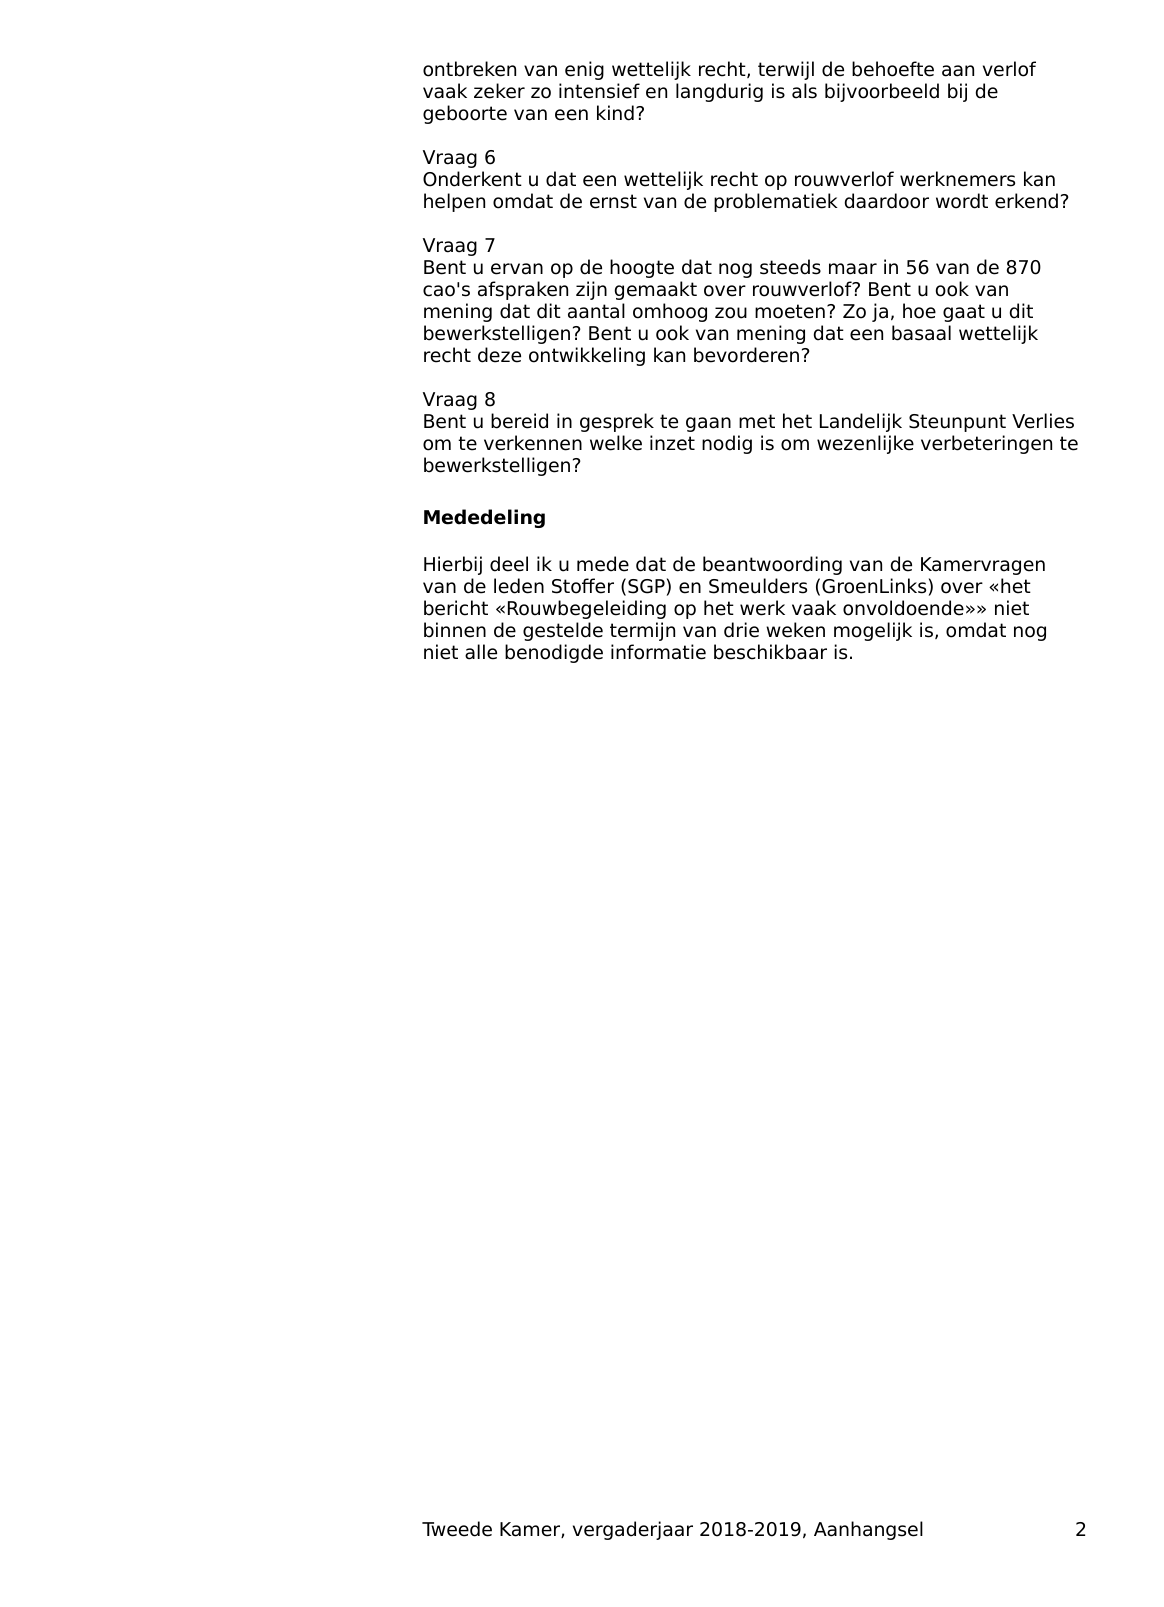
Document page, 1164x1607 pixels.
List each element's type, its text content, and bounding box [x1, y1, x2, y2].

text Vraag 7 [422, 235, 1087, 257]
text Hierbij deel ik u mede dat de beantwoording van de Kamervragen van de leden Stoffer (SGP) en Smeulders (GroenLinks) over «het bericht «Rouwbegeleiding op het werk vaak onvoldoende»» niet binnen de gestelde termijn van drie weken mogelijk is, omdat nog niet alle benodigde informatie beschikbaar is. [422, 554, 1087, 664]
text Onderkent u dat een wettelijk recht op rouwverlof werknemers kan helpen omdat de ernst van de problematiek daardoor wordt erkend? [422, 169, 1087, 213]
text Vraag 8 [422, 389, 1087, 411]
subtitle Mededeling [422, 507, 1087, 529]
text Bent u ervan op de hoogte dat nog steeds maar in 56 van de 870 cao's afspraken zijn gemaakt over rouwverlof? Bent u ook van mening dat dit aantal omhoog zou moeten? Zo ja, hoe gaat u dit bewerkstelligen? Bent u ook van mening dat een basaal wettelijk recht deze ontwikkeling kan bevorderen? [422, 257, 1087, 367]
text Bent u bereid in gesprek te gaan met het Landelijk Steunpunt Verlies om te verkennen welke inzet nodig is om wezenlijke verbeteringen te bewerkstelligen? [422, 411, 1087, 477]
text ontbreken van enig wettelijk recht, terwijl de behoefte aan verlof vaak zeker zo intensief en langdurig is als bijvoorbeeld bij de geboorte van een kind? [422, 59, 1087, 125]
text Vraag 6 [422, 147, 1087, 169]
